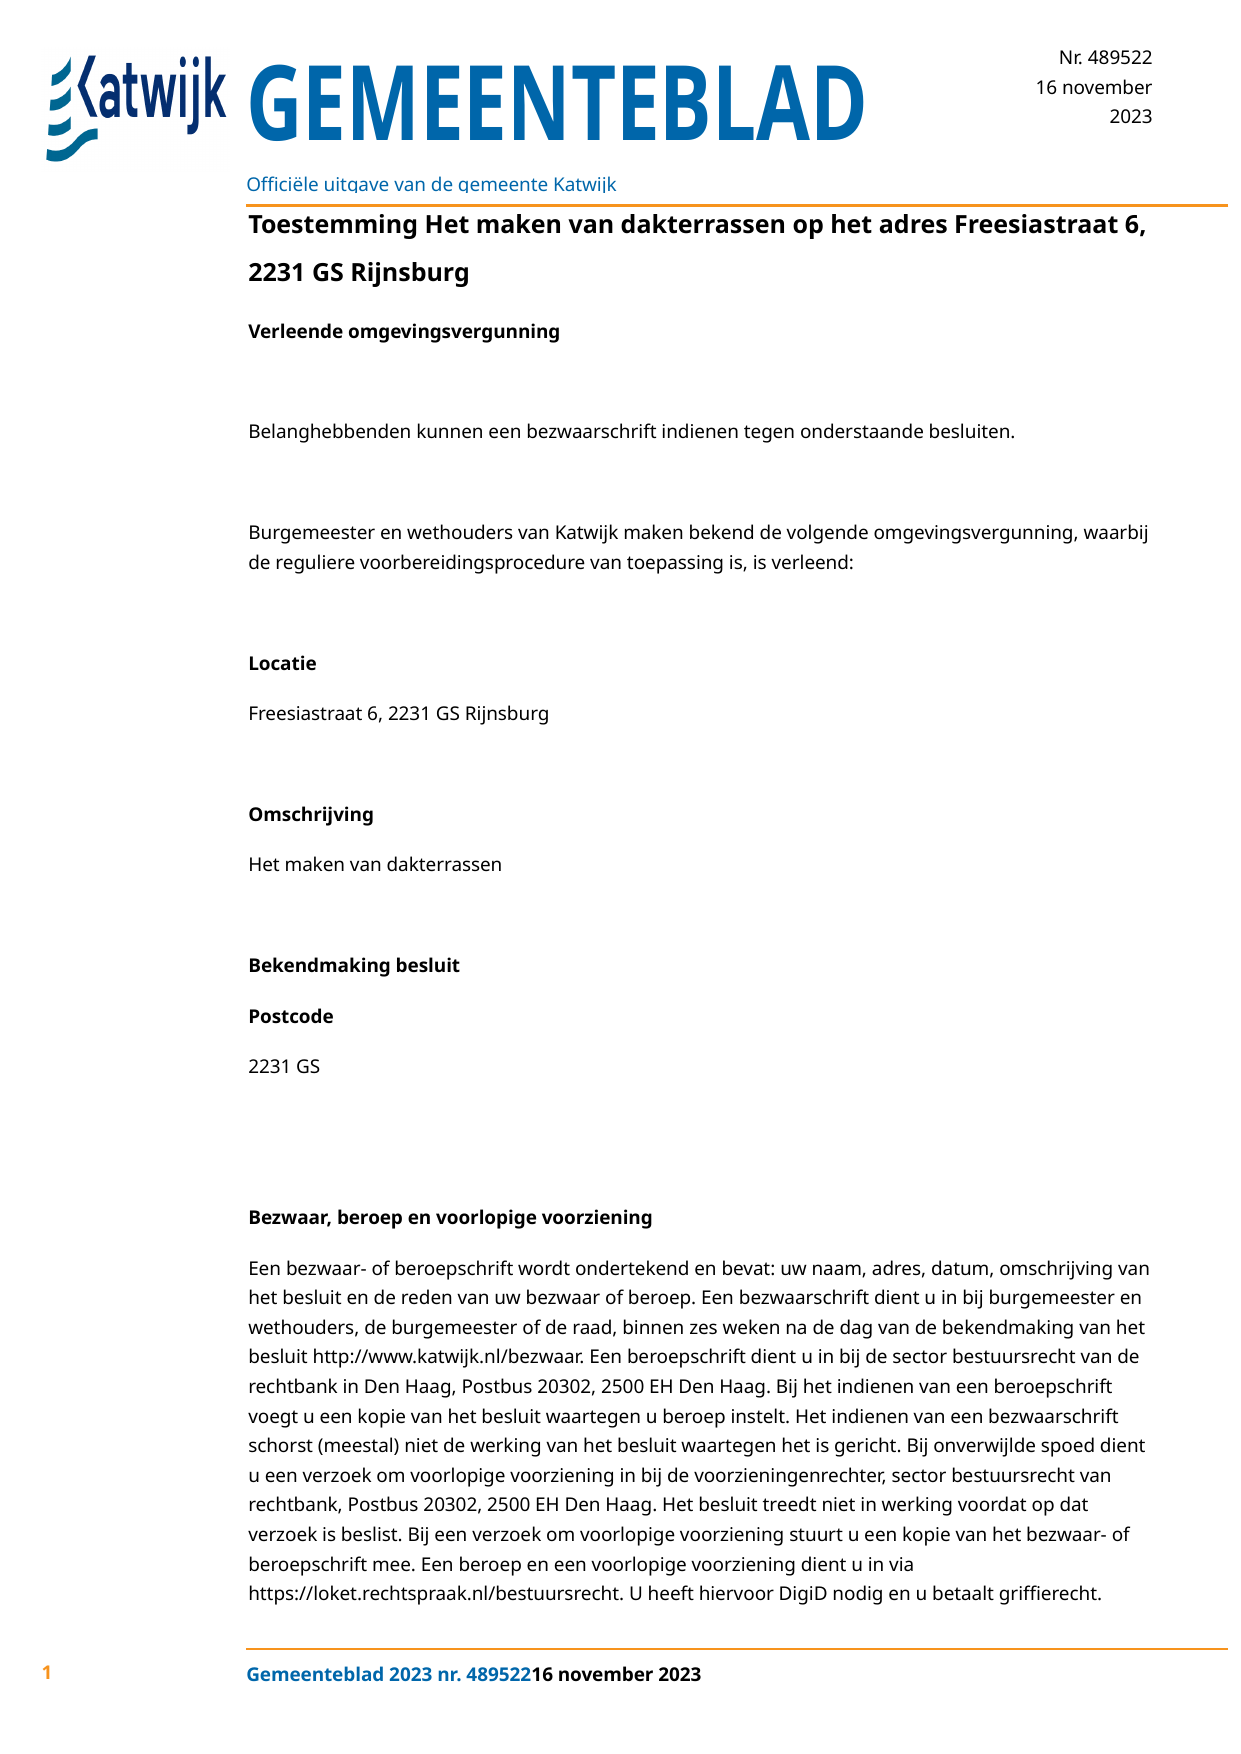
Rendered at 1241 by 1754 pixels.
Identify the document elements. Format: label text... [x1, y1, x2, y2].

text Een bezwaar- of beroepschrift wordt ondertekend en bevat: uw naam, adres, datum, omschrijving van het besluit en de reden van uw bezwaar of beroep. Een bezwaarschrift dient u in bij burgemeester en wethouders, de burgemeester of de raad, binnen zes weken na de dag van de bekendmaking van het besluit http://www.katwijk.nl/bezwaar. Een beroepschrift dient u in bij de sector bestuursrecht van de rechtbank in Den Haag, Postbus 20302, 2500 EH Den Haag. Bij het indienen van een beroepschrift voegt u een kopie van het besluit waartegen u beroep instelt. Het indienen van een bezwaarschrift schorst (meestal) niet de werking van het besluit waartegen het is gericht. Bij onverwijlde spoed dient u een verzoek om voorlopige voorziening in bij de voorzieningenrechter, sector bestuursrecht van rechtbank, Postbus 20302, 2500 EH Den Haag. Het besluit treedt niet in werking voordat op dat verzoek is beslist. Bij een verzoek om voorlopige voorziening stuurt u een kopie van het bezwaar- of beroepschrift mee. Een beroep en een voorlopige voorziening dient u in via https://loket.rechtspraak.nl/bestuursrecht. U heeft hiervoor DigiD nodig en u betaalt griffierecht. [248, 1255, 1152, 1606]
text Bezwaar, beroep en voorlopige voorziening [248, 1204, 1152, 1230]
text Bekendmaking besluit [248, 952, 1152, 978]
text Omschrijving [248, 801, 1152, 827]
text Belanghebbenden kunnen een bezwaarschrift indienen tegen onderstaande besluiten. [248, 419, 1152, 444]
text Het maken van dakterrassen [248, 852, 1152, 877]
text Toestemming Het maken van dakterrassen op het adres Freesiastraat 6, 2231 GS Rijnsburg [248, 207, 1152, 288]
text Locatie [248, 650, 1152, 676]
text Verleende omgevingsvergunning [248, 318, 1152, 344]
text Postcode [248, 1003, 1152, 1029]
text 2231 GS [248, 1053, 1152, 1079]
text Freesiastraat 6, 2231 GS Rijnsburg [248, 700, 1152, 726]
text Burgemeester en wethouders van Katwijk maken bekend de volgende omgevingsvergunning, waarbij de reguliere voorbereidingsprocedure van toepassing is, is verleend: [248, 519, 1152, 575]
picture [41, 47, 231, 172]
